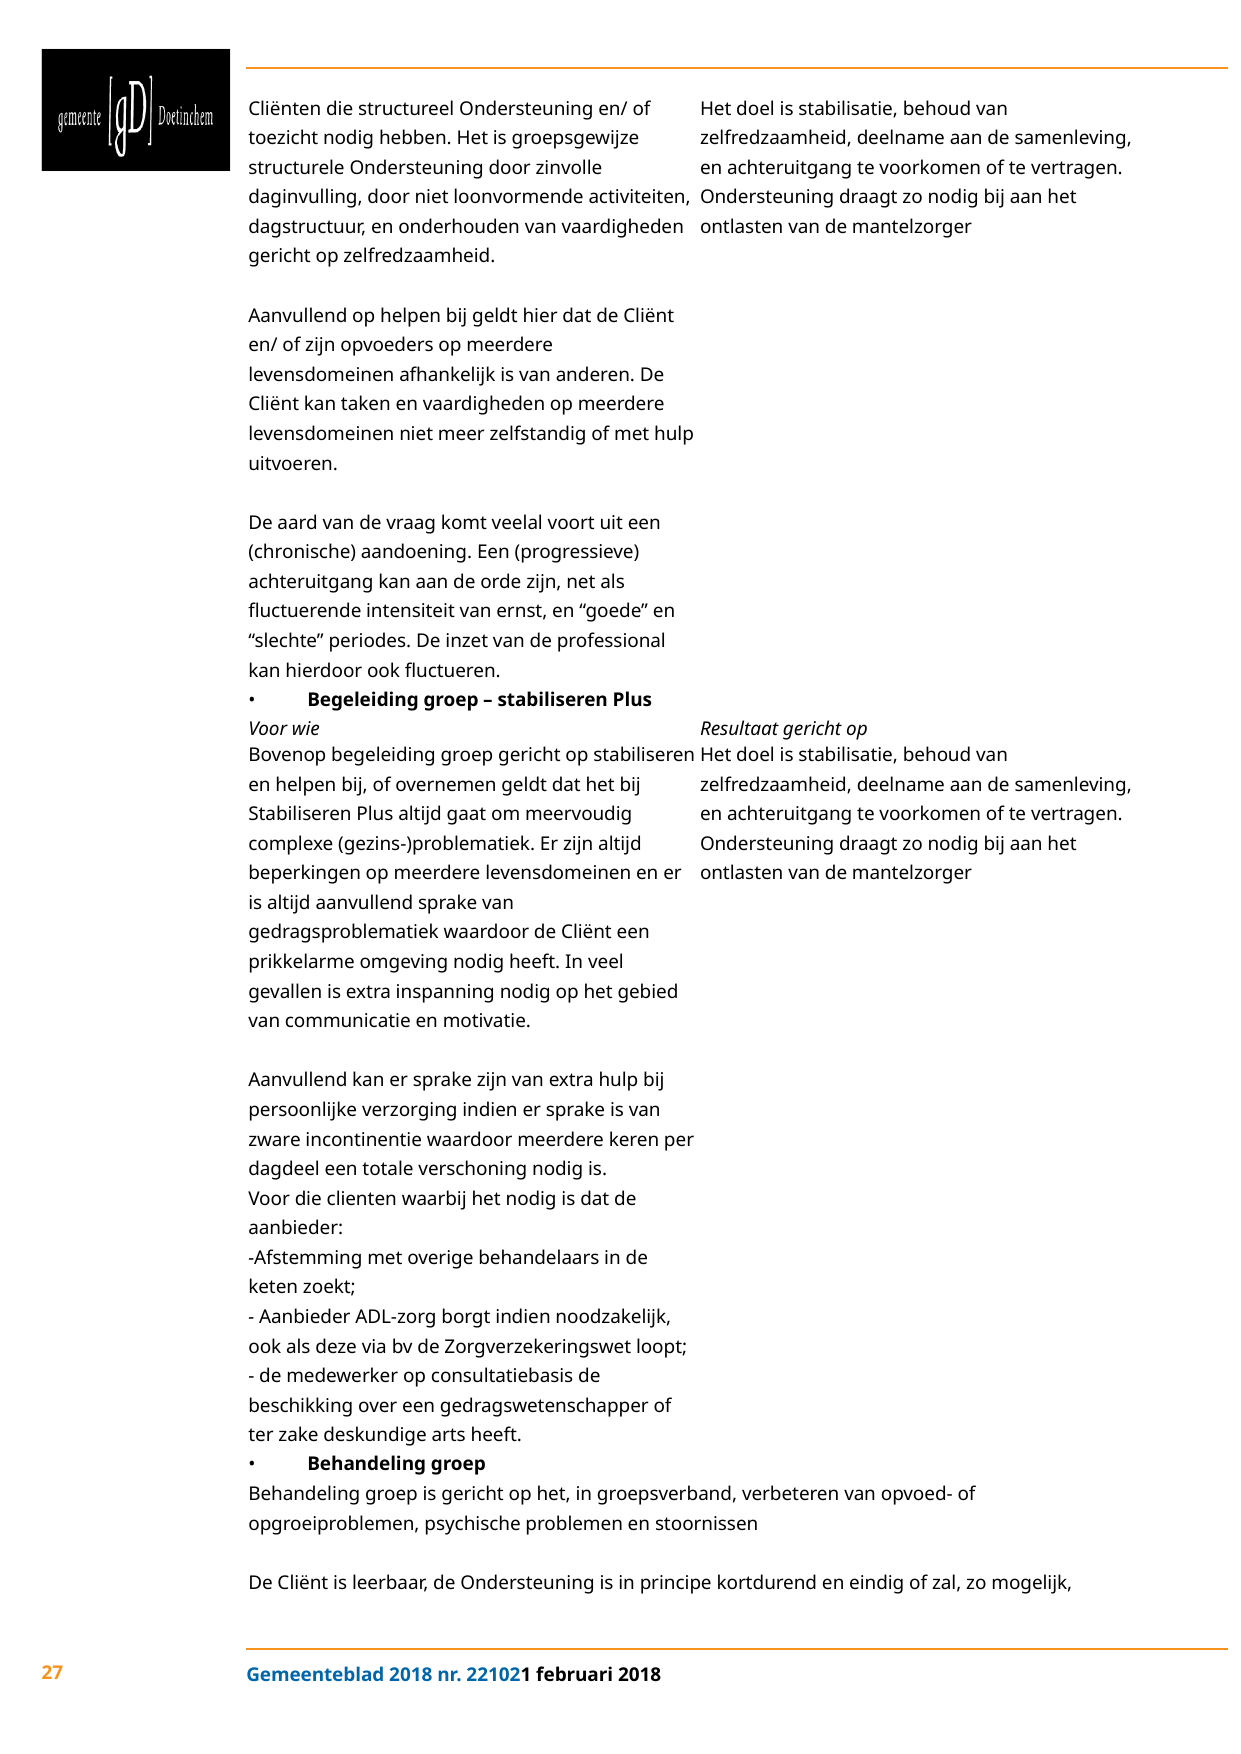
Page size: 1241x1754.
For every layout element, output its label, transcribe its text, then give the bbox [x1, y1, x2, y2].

list Begeleiding groep – stabiliseren Plus [248, 686, 1152, 712]
text Behandeling groep is gericht op het, in groepsverband, verbeteren van opvoed- of opgroeiproblemen, psychische problemen en stoornissen [248, 1480, 1152, 1536]
table_header Voor wie [248, 716, 700, 741]
list Behandeling groep [248, 1451, 1152, 1476]
picture [41, 47, 231, 172]
table_header Resultaat gericht op [700, 716, 1152, 741]
text De Cliënt is leerbaar, de Ondersteuning is in principe kortdurend en eindig of zal, zo mogelijk, [248, 1569, 1152, 1595]
table_cell Het doel is stabilisatie, behoud van zelfredzaamheid, deelname aan de samenleving, en achteruitgang te voorkomen of te vertragen. Ondersteuning draagt zo nodig bij aan het ontlasten van de mantelzorger [700, 95, 1152, 683]
table_cell Bovenop begeleiding groep gericht op stabiliseren en helpen bij, of overnemen geldt dat het bij Stabiliseren Plus altijd gaat om meervoudig complexe (gezins-)problematiek. Er zijn altijd beperkingen op meerdere levensdomeinen en er is altijd aanvullend sprake van gedragsproblematiek waardoor de Cliënt een prikkelarme omgeving nodig heeft. In veel gevallen is extra inspanning nodig op het gebied van communicatie en motivatie. Aanvullend kan er sprake zijn van extra hulp bij persoonlijke verzorging indien er sprake is van zware incontinentie waardoor meerdere keren per dagdeel een totale verschoning nodig is. Voor die clienten waarbij het nodig is dat de aanbieder: -Afstemming met overige behandelaars in de keten zoekt; - Aanbieder ADL-zorg borgt indien noodzakelijk, ook als deze via bv de Zorgverzekeringswet loopt; - de medewerker op consultatiebasis de beschikking over een gedragswetenschapper of ter zake deskundige arts heeft. [248, 741, 700, 1447]
table_cell Cliënten die structureel Ondersteuning en/ of toezicht nodig hebben. Het is groepsgewijze structurele Ondersteuning door zinvolle daginvulling, door niet loonvormende activiteiten, dagstructuur, en onderhouden van vaardigheden gericht op zelfredzaamheid. Aanvullend op helpen bij geldt hier dat de Cliënt en/ of zijn opvoeders op meerdere levensdomeinen afhankelijk is van anderen. De Cliënt kan taken en vaardigheden op meerdere levensdomeinen niet meer zelfstandig of met hulp uitvoeren. De aard van de vraag komt veelal voort uit een (chronische) aandoening. Een (progressieve) achteruitgang kan aan de orde zijn, net als fluctuerende intensiteit van ernst, en “goede” en “slechte” periodes. De inzet van de professional kan hierdoor ook fluctueren. [248, 95, 700, 683]
table_cell Het doel is stabilisatie, behoud van zelfredzaamheid, deelname aan de samenleving, en achteruitgang te voorkomen of te vertragen. Ondersteuning draagt zo nodig bij aan het ontlasten van de mantelzorger [700, 741, 1152, 1447]
